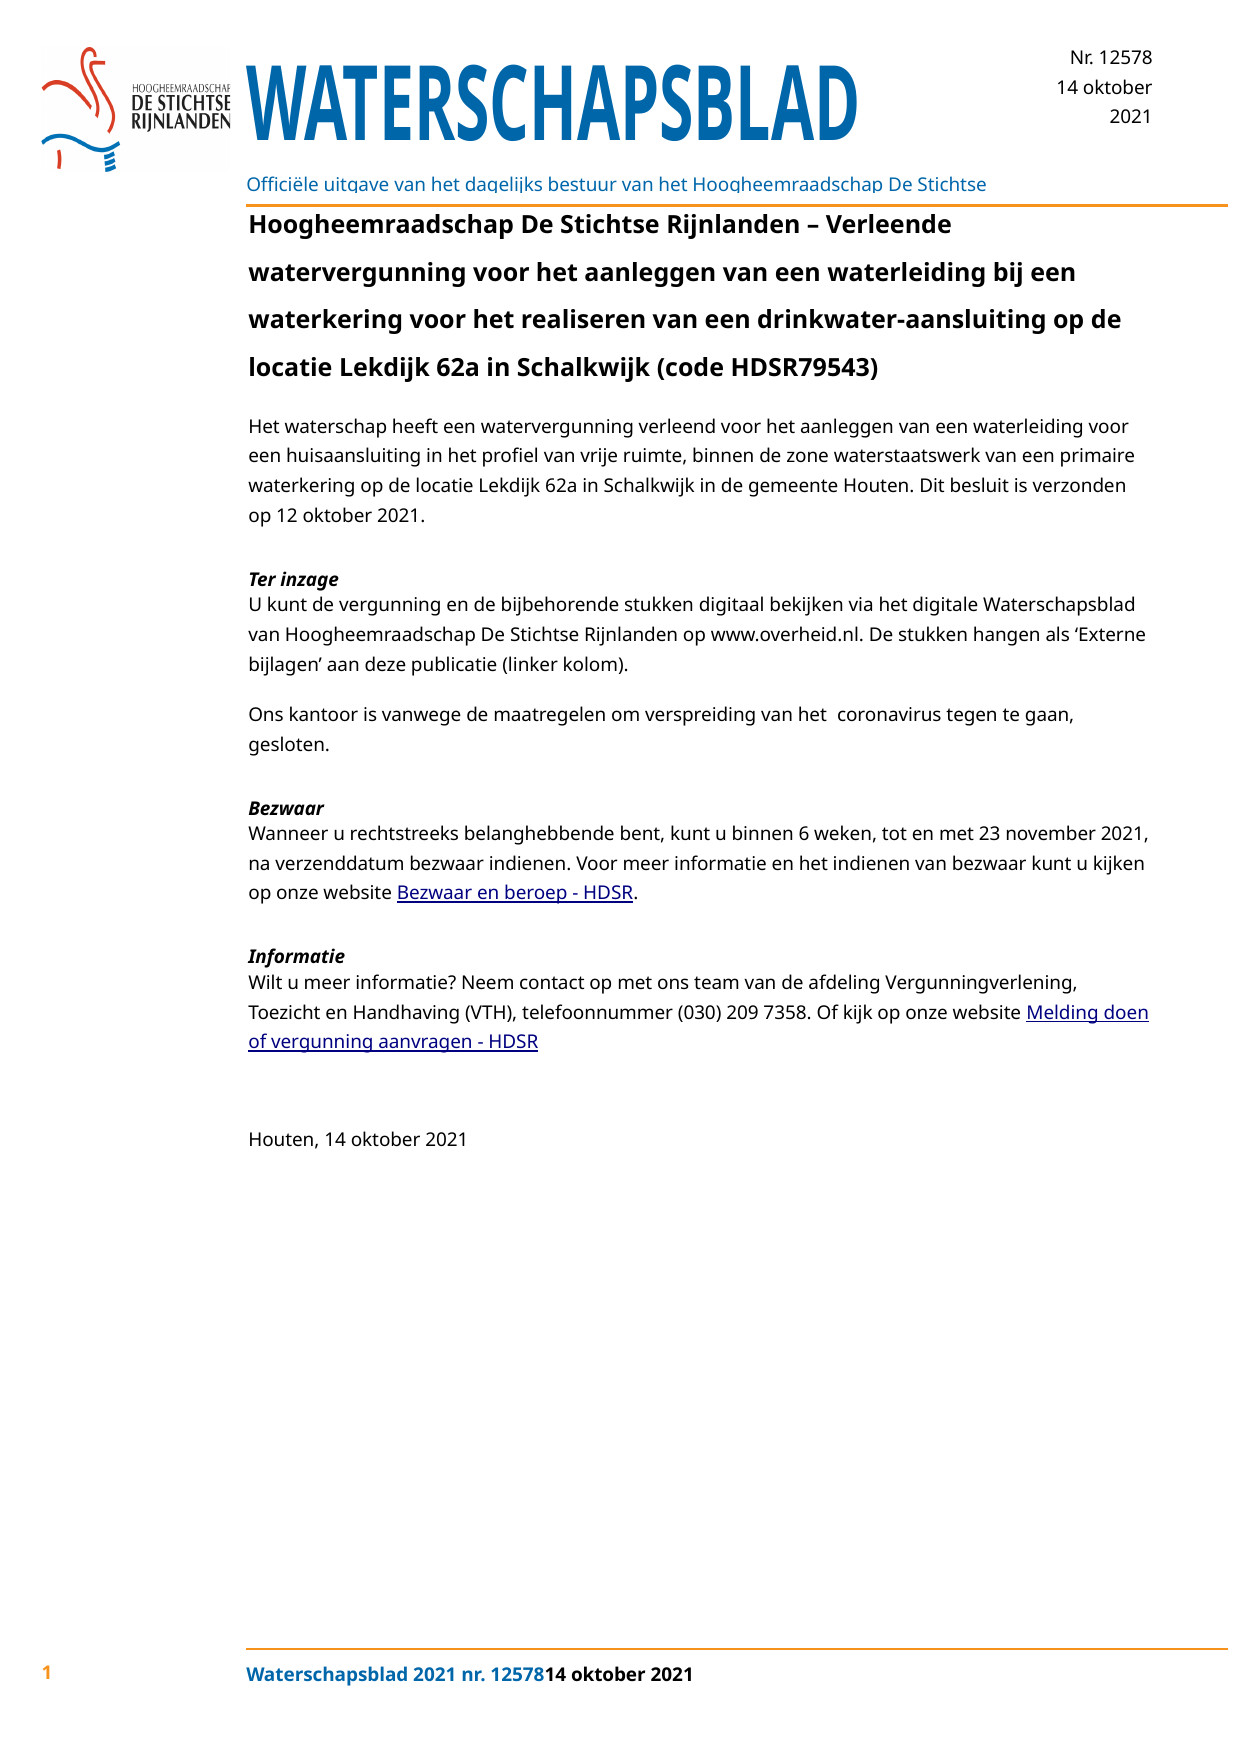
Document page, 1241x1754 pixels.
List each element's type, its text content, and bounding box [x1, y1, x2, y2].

text Wanneer u rechtstreeks belanghebbende bent, kunt u binnen 6 weken, tot en met 23 november 2021, na verzenddatum bezwaar indienen. Voor meer informatie en het indienen van bezwaar kunt u kijken op onze website Bezwaar en beroep - HDSR. [248, 820, 1152, 905]
text Informatie [248, 943, 1152, 969]
text Wilt u meer informatie? Neem contact op met ons team van de afdeling Vergunningverlening, Toezicht en Handhaving (VTH), telefoonnummer (030) 209 7358. Of kijk op onze website Melding doen of vergunning aanvragen - HDSR [248, 969, 1152, 1054]
text Bezwaar [248, 795, 1152, 820]
text Ons kantoor is vanwege de maatregelen om verspreiding van het coronavirus tegen te gaan, gesloten. [248, 701, 1152, 756]
text Houten, 14 oktober 2021 [248, 1127, 1152, 1152]
text Het waterschap heeft een watervergunning verleend voor het aanleggen van een waterleiding voor een huisaansluiting in het profiel van vrije ruimte, binnen de zone waterstaatswerk van een primaire waterkering op de locatie Lekdijk 62a in Schalkwijk in de gemeente Houten. Dit besluit is verzonden op 12 oktober 2021. [248, 413, 1152, 528]
picture [41, 47, 231, 172]
text Hoogheemraadschap De Stichtse Rijnlanden – Verleende watervergunning voor het aanleggen van een waterleiding bij een waterkering voor het realiseren van een drinkwater-aansluiting op de locatie Lekdijk 62a in Schalkwijk (code HDSR79543) [248, 207, 1152, 384]
text U kunt de vergunning en de bijbehorende stukken digitaal bekijken via het digitale Waterschapsblad van Hoogheemraadschap De Stichtse Rijnlanden op www.overheid.nl. De stukken hangen als ‘Externe bijlagen’ aan deze publicatie (linker kolom). [248, 592, 1152, 676]
text Ter inzage [248, 566, 1152, 592]
